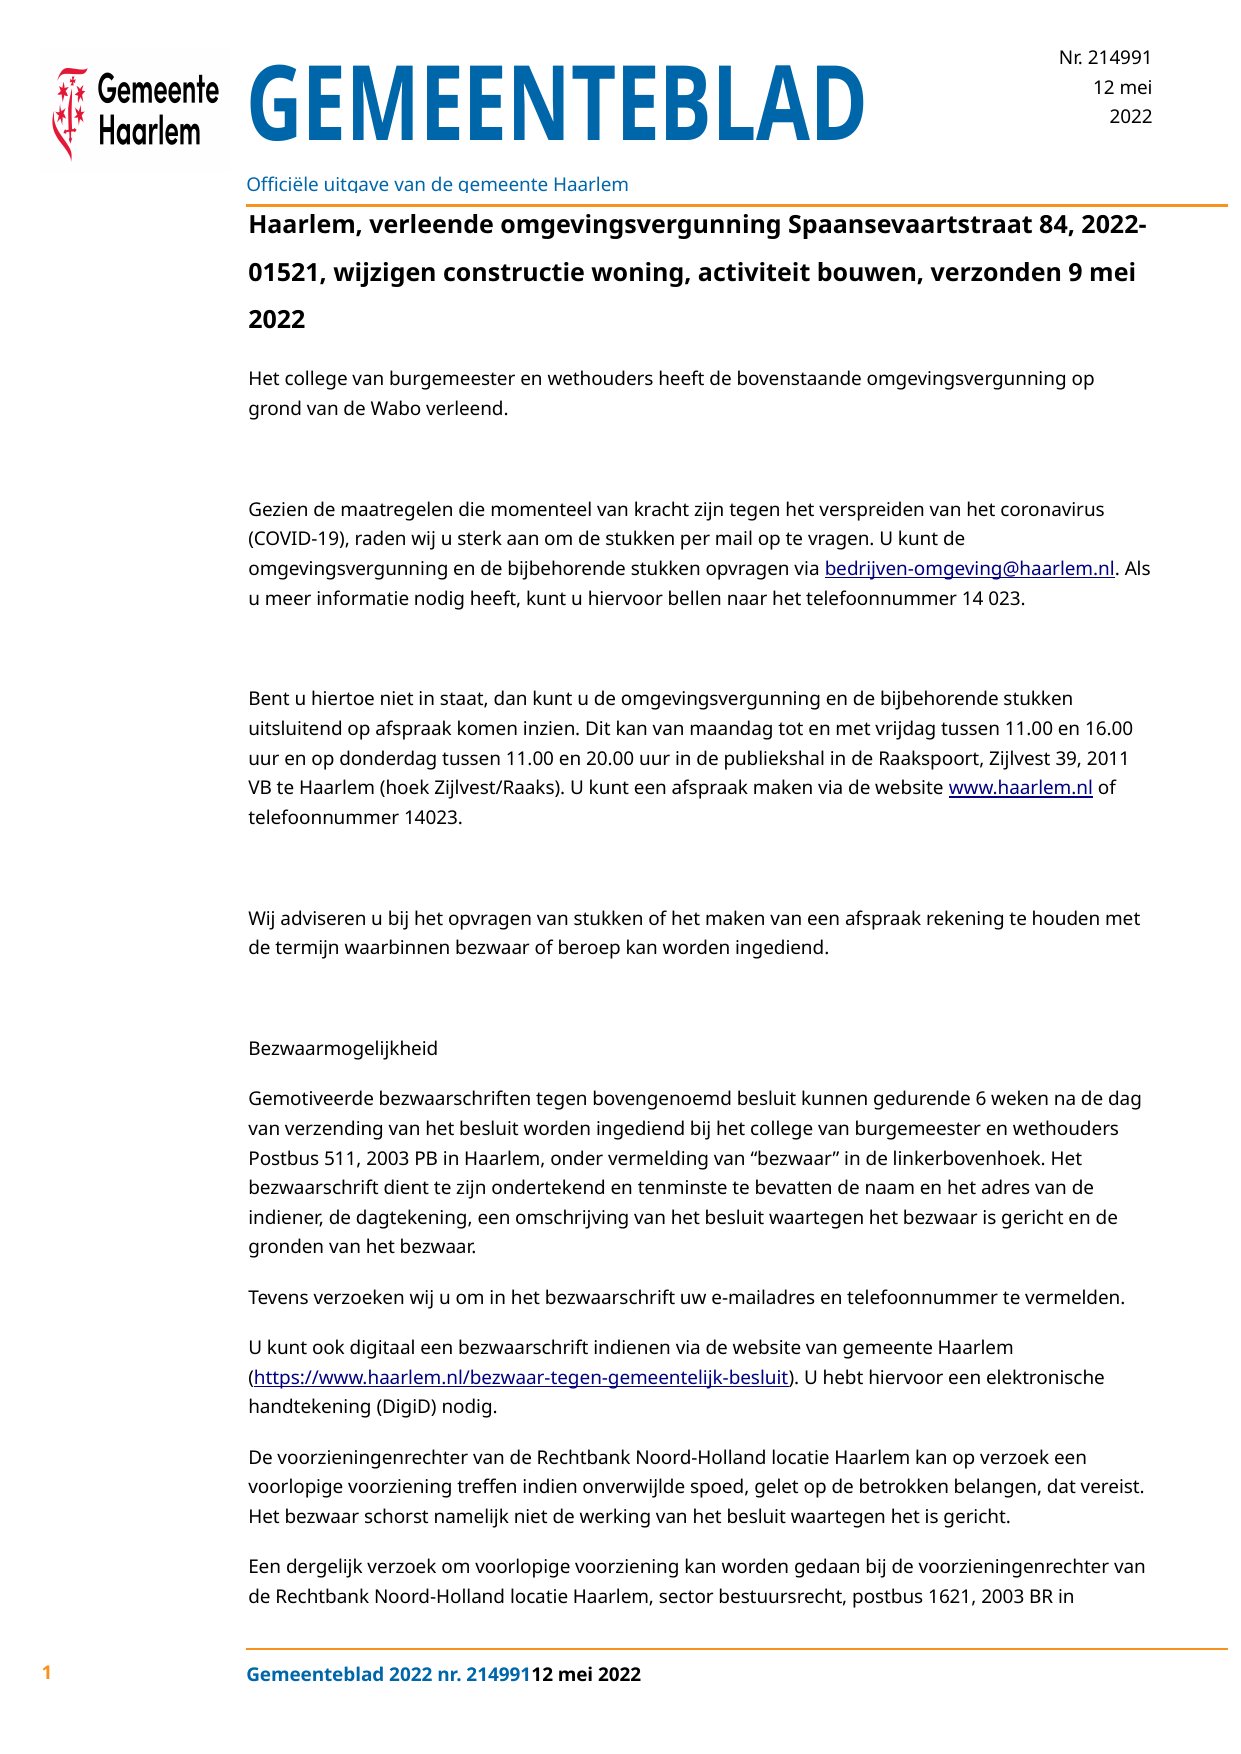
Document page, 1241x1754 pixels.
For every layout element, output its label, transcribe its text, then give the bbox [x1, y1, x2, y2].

text Tevens verzoeken wij u om in het bezwaarschrift uw e-mailadres en telefoonnummer te vermelden. [248, 1284, 1152, 1309]
text Gezien de maatregelen die momenteel van kracht zijn tegen het verspreiden van het coronavirus (COVID-19), raden wij u sterk aan om de stukken per mail op te vragen. U kunt de omgevingsvergunning en de bijbehorende stukken opvragen via bedrijven-omgeving@haarlem.nl. Als u meer informatie nodig heeft, kunt u hiervoor bellen naar het telefoonnummer 14 023. [248, 496, 1152, 610]
text De voorzieningenrechter van de Rechtbank Noord-Holland locatie Haarlem kan op verzoek een voorlopige voorziening treffen indien onverwijlde spoed, gelet op de betrokken belangen, dat vereist. Het bezwaar schorst namelijk niet de werking van het besluit waartegen het is gericht. [248, 1444, 1152, 1529]
text Bezwaarmogelijkheid [248, 1035, 1152, 1061]
picture [41, 47, 231, 172]
text Het college van burgemeester en wethouders heeft de bovenstaande omgevingsvergunning op grond van de Wabo verleend. [248, 366, 1152, 421]
text Een dergelijk verzoek om voorlopige voorziening kan worden gedaan bij de voorzieningenrechter van de Rechtbank Noord-Holland locatie Haarlem, sector bestuursrecht, postbus 1621, 2003 BR in [248, 1553, 1152, 1609]
text Haarlem, verleende omgevingsvergunning Spaansevaartstraat 84, 2022-01521, wijzigen constructie woning, activiteit bouwen, verzonden 9 mei 2022 [248, 207, 1152, 336]
text Wij adviseren u bij het opvragen van stukken of het maken van een afspraak rekening te houden met de termijn waarbinnen bezwaar of beroep kan worden ingediend. [248, 905, 1152, 960]
text Bent u hiertoe niet in staat, dan kunt u de omgevingsvergunning en de bijbehorende stukken uitsluitend op afspraak komen inzien. Dit kan van maandag tot en met vrijdag tussen 11.00 en 16.00 uur en op donderdag tussen 11.00 en 20.00 uur in de publiekshal in de Raakspoort, Zijlvest 39, 2011 VB te Haarlem (hoek Zijlvest/Raaks). U kunt een afspraak maken via de website www.haarlem.nl of telefoonnummer 14023. [248, 686, 1152, 829]
text Gemotiveerde bezwaarschriften tegen bovengenoemd besluit kunnen gedurende 6 weken na de dag van verzending van het besluit worden ingediend bij het college van burgemeester en wethouders Postbus 511, 2003 PB in Haarlem, onder vermelding van “bezwaar” in de linkerbovenhoek. Het bezwaarschrift dient te zijn ondertekend en tenminste te bevatten de naam en het adres van de indiener, de dagtekening, een omschrijving van het besluit waartegen het bezwaar is gericht en de gronden van het bezwaar. [248, 1086, 1152, 1259]
text U kunt ook digitaal een bezwaarschrift indienen via de website van gemeente Haarlem (https://www.haarlem.nl/bezwaar-tegen-gemeentelijk-besluit). U hebt hiervoor een elektronische handtekening (DigiD) nodig. [248, 1334, 1152, 1419]
